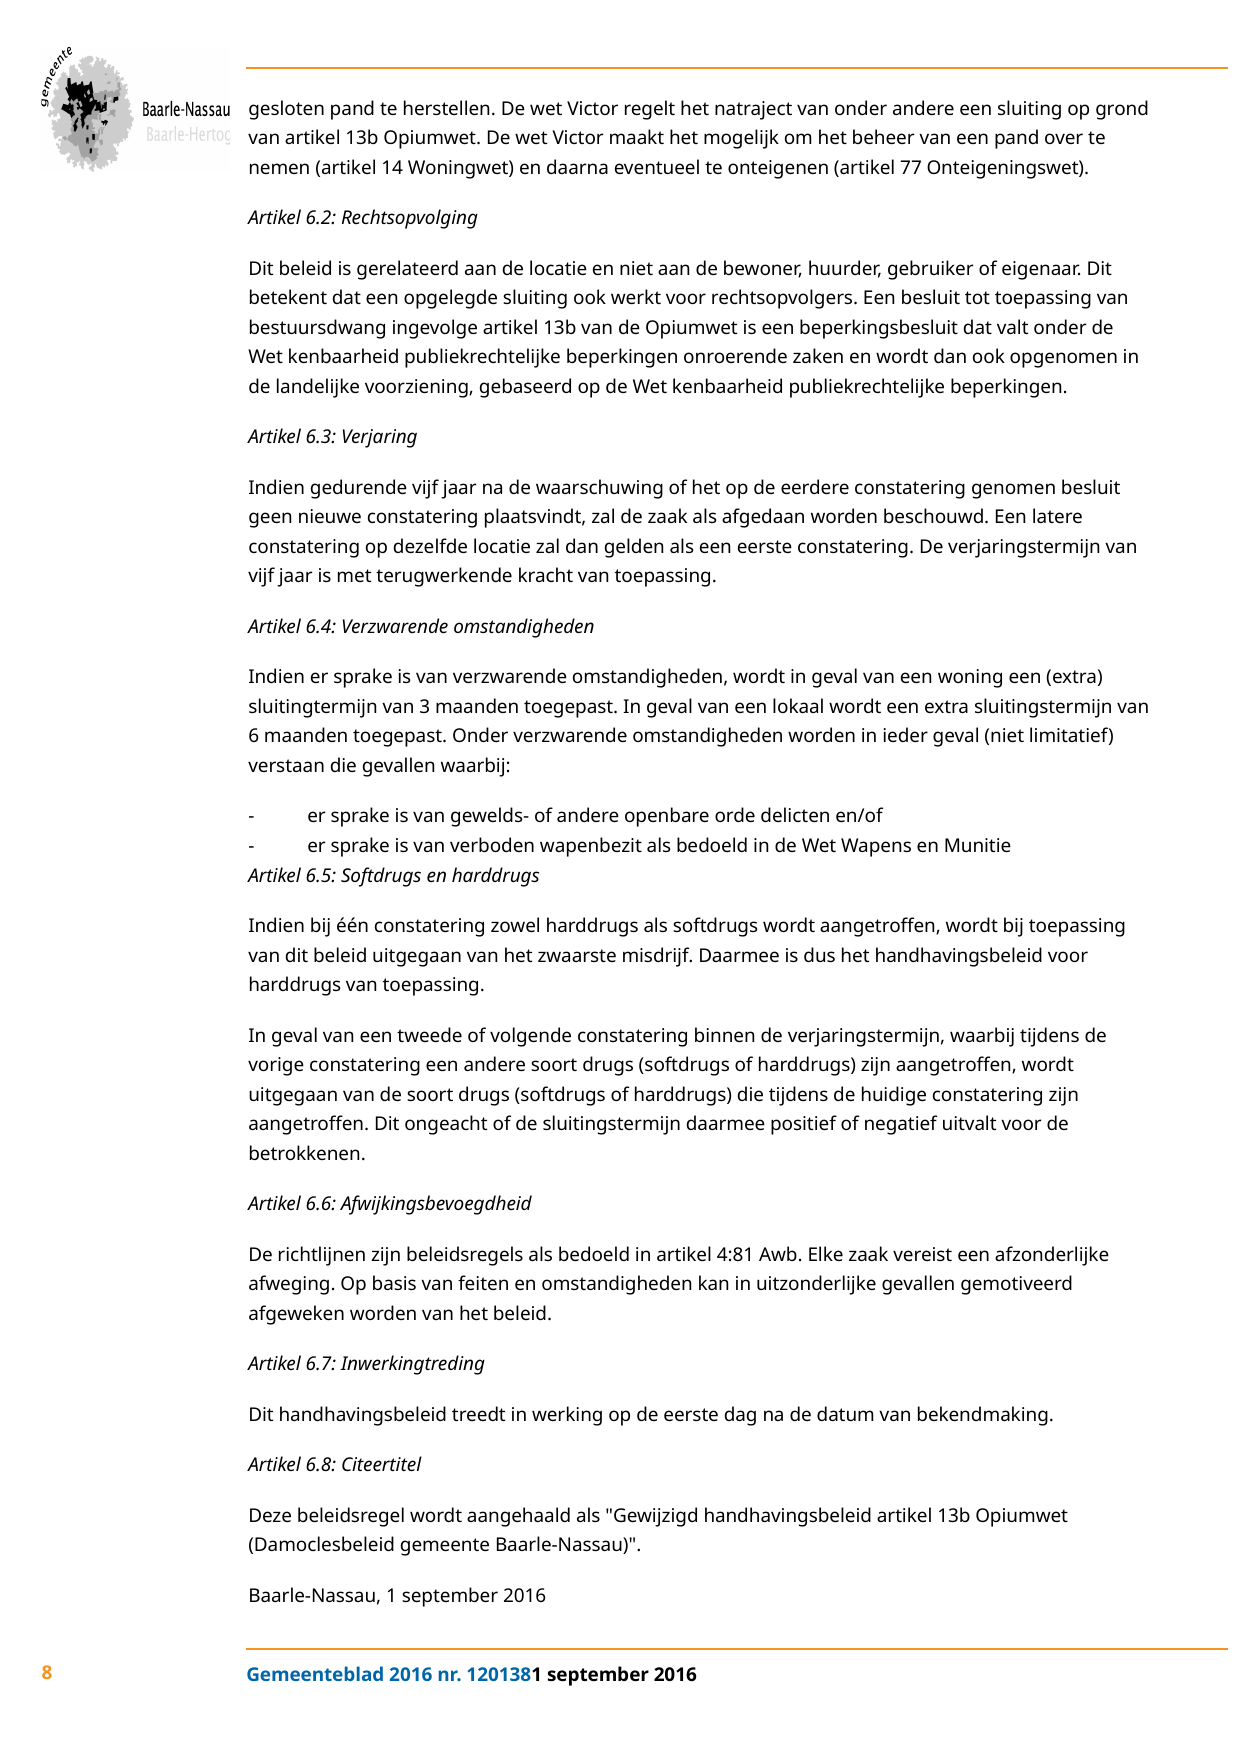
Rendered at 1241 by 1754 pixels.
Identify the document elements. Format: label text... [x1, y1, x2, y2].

text In geval van een tweede of volgende constatering binnen de verjaringstermijn, waarbij tijdens de vorige constatering een andere soort drugs (softdrugs of harddrugs) zijn aangetroffen, wordt uitgegaan van de soort drugs (softdrugs of harddrugs) die tijdens de huidige constatering zijn aangetroffen. Dit ongeacht of de sluitingstermijn daarmee positief of negatief uitvalt voor de betrokkenen. [248, 1022, 1152, 1166]
text Artikel 6.5: Softdrugs en harddrugs [248, 862, 1152, 888]
list er sprake is van verboden wapenbezit als bedoeld in de Wet Wapens en Munitie [248, 832, 1152, 858]
text Artikel 6.7: Inwerkingtreding [248, 1351, 1152, 1376]
text Indien gedurende vijf jaar na de waarschuwing of het op de eerdere constatering genomen besluit geen nieuwe constatering plaatsvindt, zal de zaak als afgedaan worden beschouwd. Een latere constatering op dezelfde locatie zal dan gelden als een eerste constatering. De verjaringstermijn van vijf jaar is met terugwerkende kracht van toepassing. [248, 474, 1152, 588]
text Dit handhavingsbeleid treedt in werking op de eerste dag na de datum van bekendmaking. [248, 1401, 1152, 1427]
text Artikel 6.2: Rechtsopvolging [248, 204, 1152, 230]
text Indien bij één constatering zowel harddrugs als softdrugs wordt aangetroffen, wordt bij toepassing van dit beleid uitgegaan van het zwaarste misdrijf. Daarmee is dus het handhavingsbeleid voor harddrugs van toepassing. [248, 912, 1152, 997]
text Artikel 6.6: Afwijkingsbevoegdheid [248, 1191, 1152, 1216]
text Artikel 6.4: Verzwarende omstandigheden [248, 613, 1152, 639]
text Deze beleidsregel wordt aangehaald als "Gewijzigd handhavingsbeleid artikel 13b Opiumwet (Damoclesbeleid gemeente Baarle-Nassau)". [248, 1502, 1152, 1557]
text Artikel 6.8: Citeertitel [248, 1451, 1152, 1477]
text Indien er sprake is van verzwarende omstandigheden, wordt in geval van een woning een (extra) sluitingtermijn van 3 maanden toegepast. In geval van een lokaal wordt een extra sluitingstermijn van 6 maanden toegepast. Onder verzwarende omstandigheden worden in ieder geval (niet limitatief) verstaan die gevallen waarbij: [248, 663, 1152, 778]
text Dit beleid is gerelateerd aan de locatie en niet aan de bewoner, huurder, gebruiker of eigenaar. Dit betekent dat een opgelegde sluiting ook werkt voor rechtsopvolgers. Een besluit tot toepassing van bestuursdwang ingevolge artikel 13b van de Opiumwet is een beperkingsbesluit dat valt onder de Wet kenbaarheid publiekrechtelijke beperkingen onroerende zaken en wordt dan ook opgenomen in de landelijke voorziening, gebaseerd op de Wet kenbaarheid publiekrechtelijke beperkingen. [248, 255, 1152, 399]
picture [41, 47, 231, 172]
text gesloten pand te herstellen. De wet Victor regelt het natraject van onder andere een sluiting op grond van artikel 13b Opiumwet. De wet Victor maakt het mogelijk om het beheer van een pand over te nemen (artikel 14 Woningwet) en daarna eventueel te onteigenen (artikel 77 Onteigeningswet). [248, 95, 1152, 180]
list er sprake is van gewelds- of andere openbare orde delicten en/of [248, 803, 1152, 828]
text De richtlijnen zijn beleidsregels als bedoeld in artikel 4:81 Awb. Elke zaak vereist een afzonderlijke afweging. Op basis van feiten en omstandigheden kan in uitzonderlijke gevallen gemotiveerd afgeweken worden van het beleid. [248, 1241, 1152, 1326]
text Baarle-Nassau, 1 september 2016 [248, 1582, 1152, 1608]
text Artikel 6.3: Verjaring [248, 423, 1152, 449]
